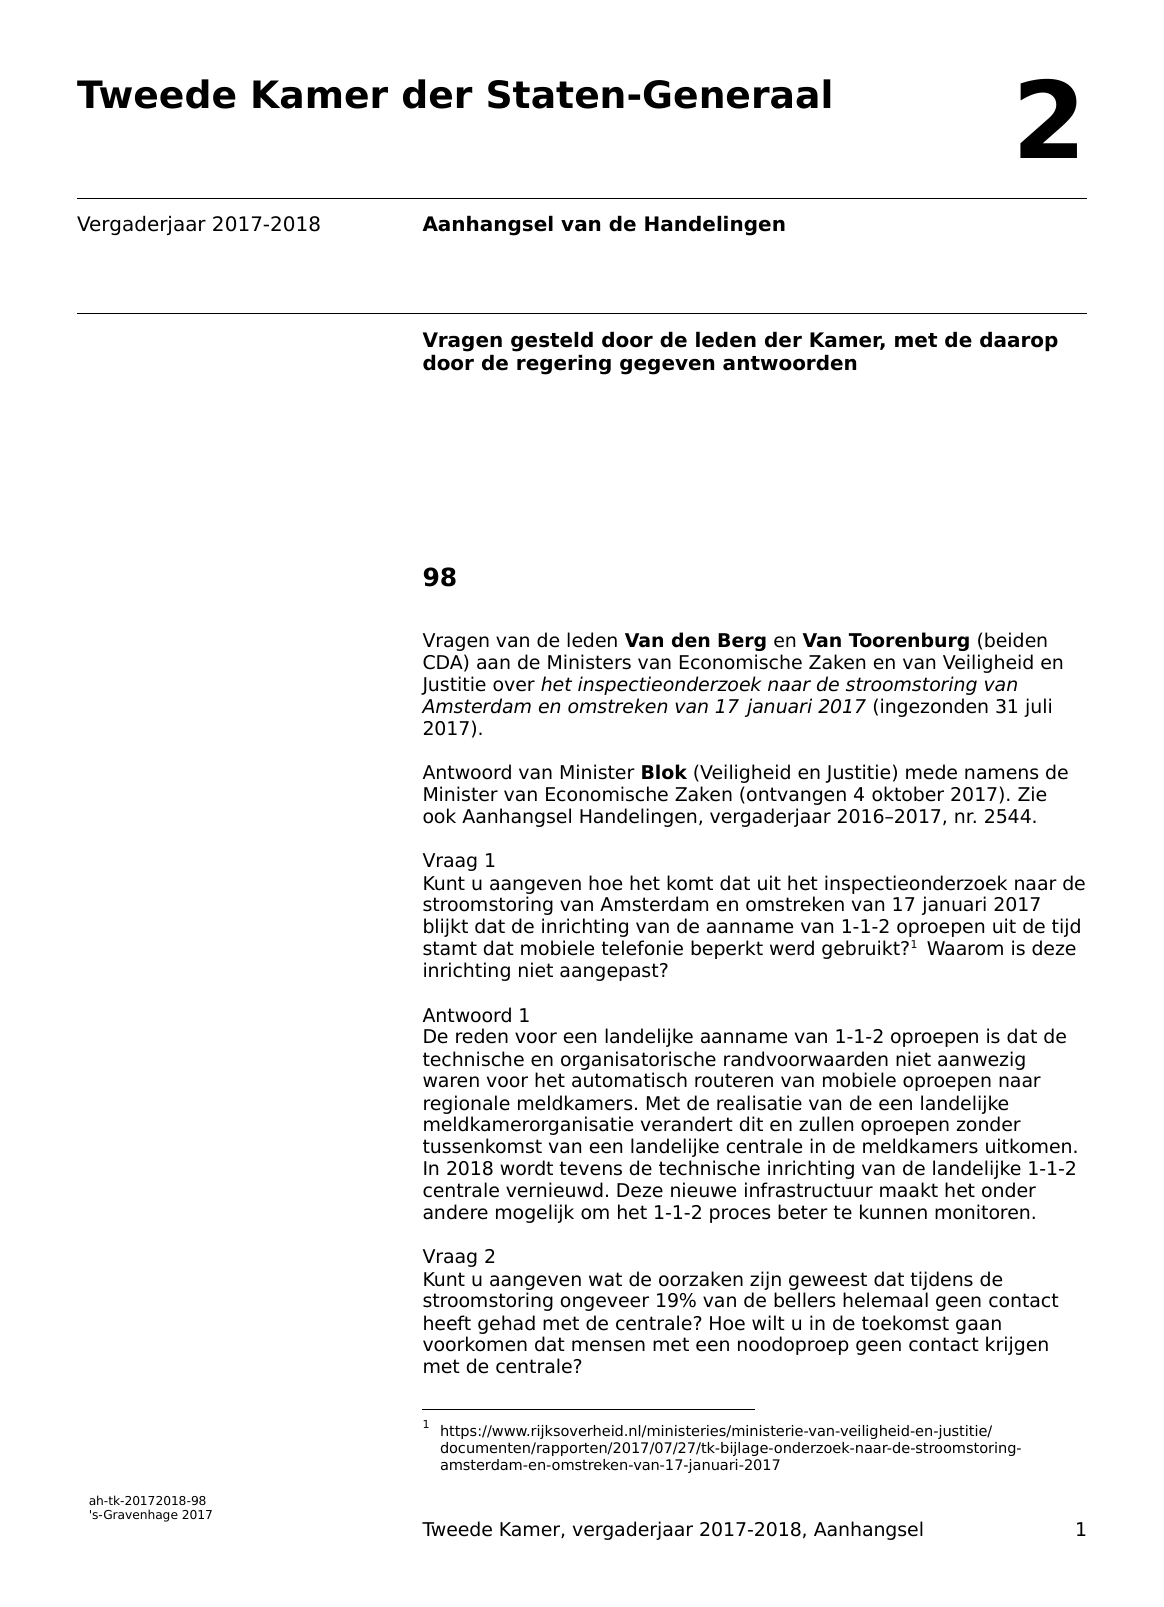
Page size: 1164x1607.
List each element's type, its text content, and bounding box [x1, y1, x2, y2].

table_cell Vragen gesteld door de leden der Kamer, met de daarop door de regering gegeven antwoorden [422, 314, 1087, 375]
text Vraag 2 [422, 1246, 1087, 1268]
text Kunt u aangeven wat de oorzaken zijn geweest dat tijdens de stroomstoring ongeveer 19% van de bellers helemaal geen contact heeft gehad met de centrale? Hoe wilt u in de toekomst gaan voorkomen dat mensen met een noodoproep geen contact krijgen met de centrale? [422, 1268, 1087, 1378]
table_header Tweede Kamer der Staten-Generaal [77, 59, 886, 198]
text Antwoord 1 [422, 1004, 1087, 1026]
text 's-Gravenhage 2017 [88, 1508, 323, 1522]
text Kunt u aangeven hoe het komt dat uit het inspectieonderzoek naar de stroomstoring van Amsterdam en omstreken van 17 januari 2017 blijkt dat de inrichting van de aanname van 1-1-2 oproepen uit de tijd stamt dat mobiele telefonie beperkt werd gebruikt? Waarom is deze inrichting niet aangepast? [422, 872, 1087, 982]
table_cell Aanhangsel van de Handelingen [422, 199, 1087, 313]
text ah-tk-20172018-98 [88, 1494, 323, 1508]
text Antwoord van Minister Blok (Veiligheid en Justitie) mede namens de Minister van Economische Zaken (ontvangen 4 oktober 2017). Zie ook Aanhangsel Handelingen, vergaderjaar 2016–2017, nr. 2544. [422, 762, 1087, 828]
table_header 2 [886, 59, 1087, 198]
table_cell Vergaderjaar 2017-2018 [77, 199, 422, 313]
text https://www.rijksoverheid.nl/ministeries/ministerie-van-veiligheid-en-justitie/documenten/rapporten/2017/07/27/tk-bijlage-onderzoek-naar-de-stroomstoring-amsterdam-en-omstreken-van-17-januari-2017 [422, 1418, 1087, 1474]
text De reden voor een landelijke aanname van 1-1-2 oproepen is dat de technische en organisatorische randvoorwaarden niet aanwezig waren voor het automatisch routeren van mobiele oproepen naar regionale meldkamers. Met de realisatie van de een landelijke meldkamerorganisatie verandert dit en zullen oproepen zonder tussenkomst van een landelijke centrale in de meldkamers uitkomen. In 2018 wordt tevens de technische inrichting van de landelijke 1-1-2 centrale vernieuwd. Deze nieuwe infrastructuur maakt het onder andere mogelijk om het 1-1-2 proces beter te kunnen monitoren. [422, 1026, 1087, 1224]
text 98 [422, 563, 1087, 592]
text Vragen van de leden Van den Berg en Van Toorenburg (beiden CDA) aan de Ministers van Economische Zaken en van Veiligheid en Justitie over het inspectieonderzoek naar de stroomstoring van Amsterdam en omstreken van 17 januari 2017 (ingezonden 31 juli 2017). [422, 630, 1087, 740]
table_cell [77, 314, 422, 375]
text Vraag 1 [422, 850, 1087, 872]
